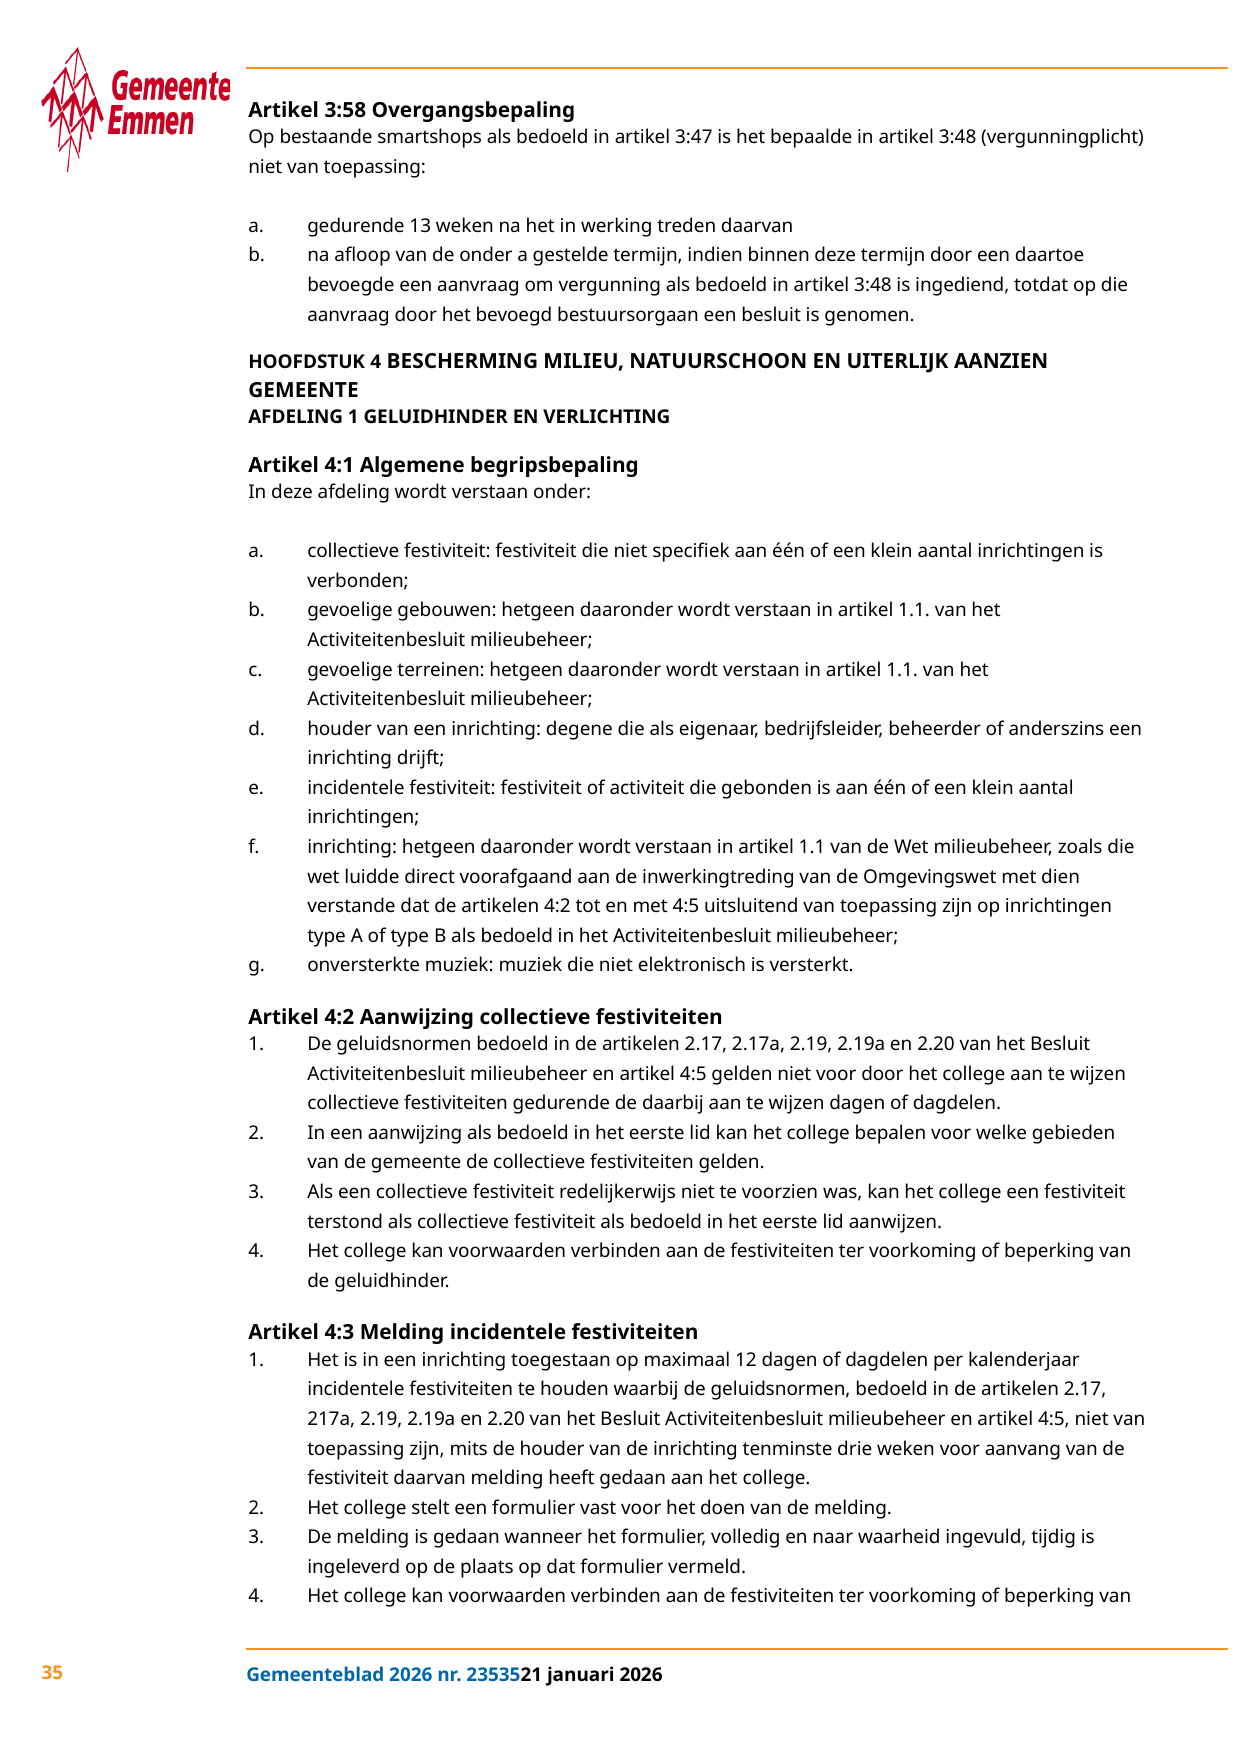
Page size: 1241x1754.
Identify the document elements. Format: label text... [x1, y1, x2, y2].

list inrichting: hetgeen daaronder wordt verstaan in artikel 1.1 van de Wet milieubeheer, zoals die wet luidde direct voorafgaand aan de inwerkingtreding van de Omgevingswet met dien verstande dat de artikelen 4:2 tot en met 4:5 uitsluitend van toepassing zijn op inrichtingen type A of type B als bedoeld in het Activiteitenbesluit milieubeheer; [248, 833, 1152, 948]
text Artikel 4:3 Melding incidentele festiviteiten [248, 1317, 1152, 1346]
list incidentele festiviteit: festiviteit of activiteit die gebonden is aan één of een klein aantal inrichtingen; [248, 774, 1152, 829]
picture [41, 47, 231, 172]
list Het college kan voorwaarden verbinden aan de festiviteiten ter voorkoming of beperking van de geluidhinder. [248, 1237, 1152, 1293]
list In een aanwijzing als bedoeld in het eerste lid kan het college bepalen voor welke gebieden van de gemeente de collectieve festiviteiten gelden. [248, 1119, 1152, 1174]
text Artikel 3:58 Overgangsbepaling [248, 95, 1152, 123]
list gevoelige gebouwen: hetgeen daaronder wordt verstaan in artikel 1.1. van het Activiteitenbesluit milieubeheer; [248, 597, 1152, 652]
list gedurende 13 weken na het in werking treden daarvan [248, 212, 1152, 238]
list gevoelige terreinen: hetgeen daaronder wordt verstaan in artikel 1.1. van het Activiteitenbesluit milieubeheer; [248, 656, 1152, 711]
text In deze afdeling wordt verstaan onder: [248, 478, 1152, 504]
list houder van een inrichting: degene die als eigenaar, bedrijfsleider, beheerder of anderszins een inrichting drijft; [248, 715, 1152, 770]
list Het is in een inrichting toegestaan op maximaal 12 dagen of dagdelen per kalenderjaar incidentele festiviteiten te houden waarbij de geluidsnormen, bedoeld in de artikelen 2.17, 217a, 2.19, 2.19a en 2.20 van het Besluit Activiteitenbesluit milieubeheer en artikel 4:5, niet van toepassing zijn, mits de houder van de inrichting tenminste drie weken voor aanvang van de festiviteit daarvan melding heeft gedaan aan het college. [248, 1346, 1152, 1490]
text Artikel 4:1 Algemene begripsbepaling [248, 450, 1152, 478]
list collectieve festiviteit: festiviteit die niet specifiek aan één of een klein aantal inrichtingen is verbonden; [248, 537, 1152, 593]
text Op bestaande smartshops als bedoeld in artikel 3:47 is het bepaalde in artikel 3:48 (vergunningplicht) niet van toepassing: [248, 123, 1152, 178]
list na afloop van de onder a gestelde termijn, indien binnen deze termijn door een daartoe bevoegde een aanvraag om vergunning als bedoeld in artikel 3:48 is ingediend, totdat op die aanvraag door het bevoegd bestuursorgaan een besluit is genomen. [248, 242, 1152, 326]
list De melding is gedaan wanneer het formulier, volledig en naar waarheid ingevuld, tijdig is ingeleverd op de plaats op dat formulier vermeld. [248, 1523, 1152, 1579]
list De geluidsnormen bedoeld in de artikelen 2.17, 2.17a, 2.19, 2.19a en 2.20 van het Besluit Activiteitenbesluit milieubeheer en artikel 4:5 gelden niet voor door het college aan te wijzen collectieve festiviteiten gedurende de daarbij aan te wijzen dagen of dagdelen. [248, 1030, 1152, 1115]
text HOOFDSTUK 4 BESCHERMING MILIEU, NATUURSCHOON EN UITERLIJK AANZIEN GEMEENTE [248, 346, 1152, 403]
list Het college stelt een formulier vast voor het doen van de melding. [248, 1494, 1152, 1519]
list onversterkte muziek: muziek die niet elektronisch is versterkt. [248, 952, 1152, 977]
text AFDELING 1 GELUIDHINDER EN VERLICHTING [248, 403, 1152, 429]
list Het college kan voorwaarden verbinden aan de festiviteiten ter voorkoming of beperking van [248, 1583, 1152, 1608]
text Artikel 4:2 Aanwijzing collectieve festiviteiten [248, 1002, 1152, 1030]
list Als een collectieve festiviteit redelijkerwijs niet te voorzien was, kan het college een festiviteit terstond als collectieve festiviteit als bedoeld in het eerste lid aanwijzen. [248, 1178, 1152, 1234]
